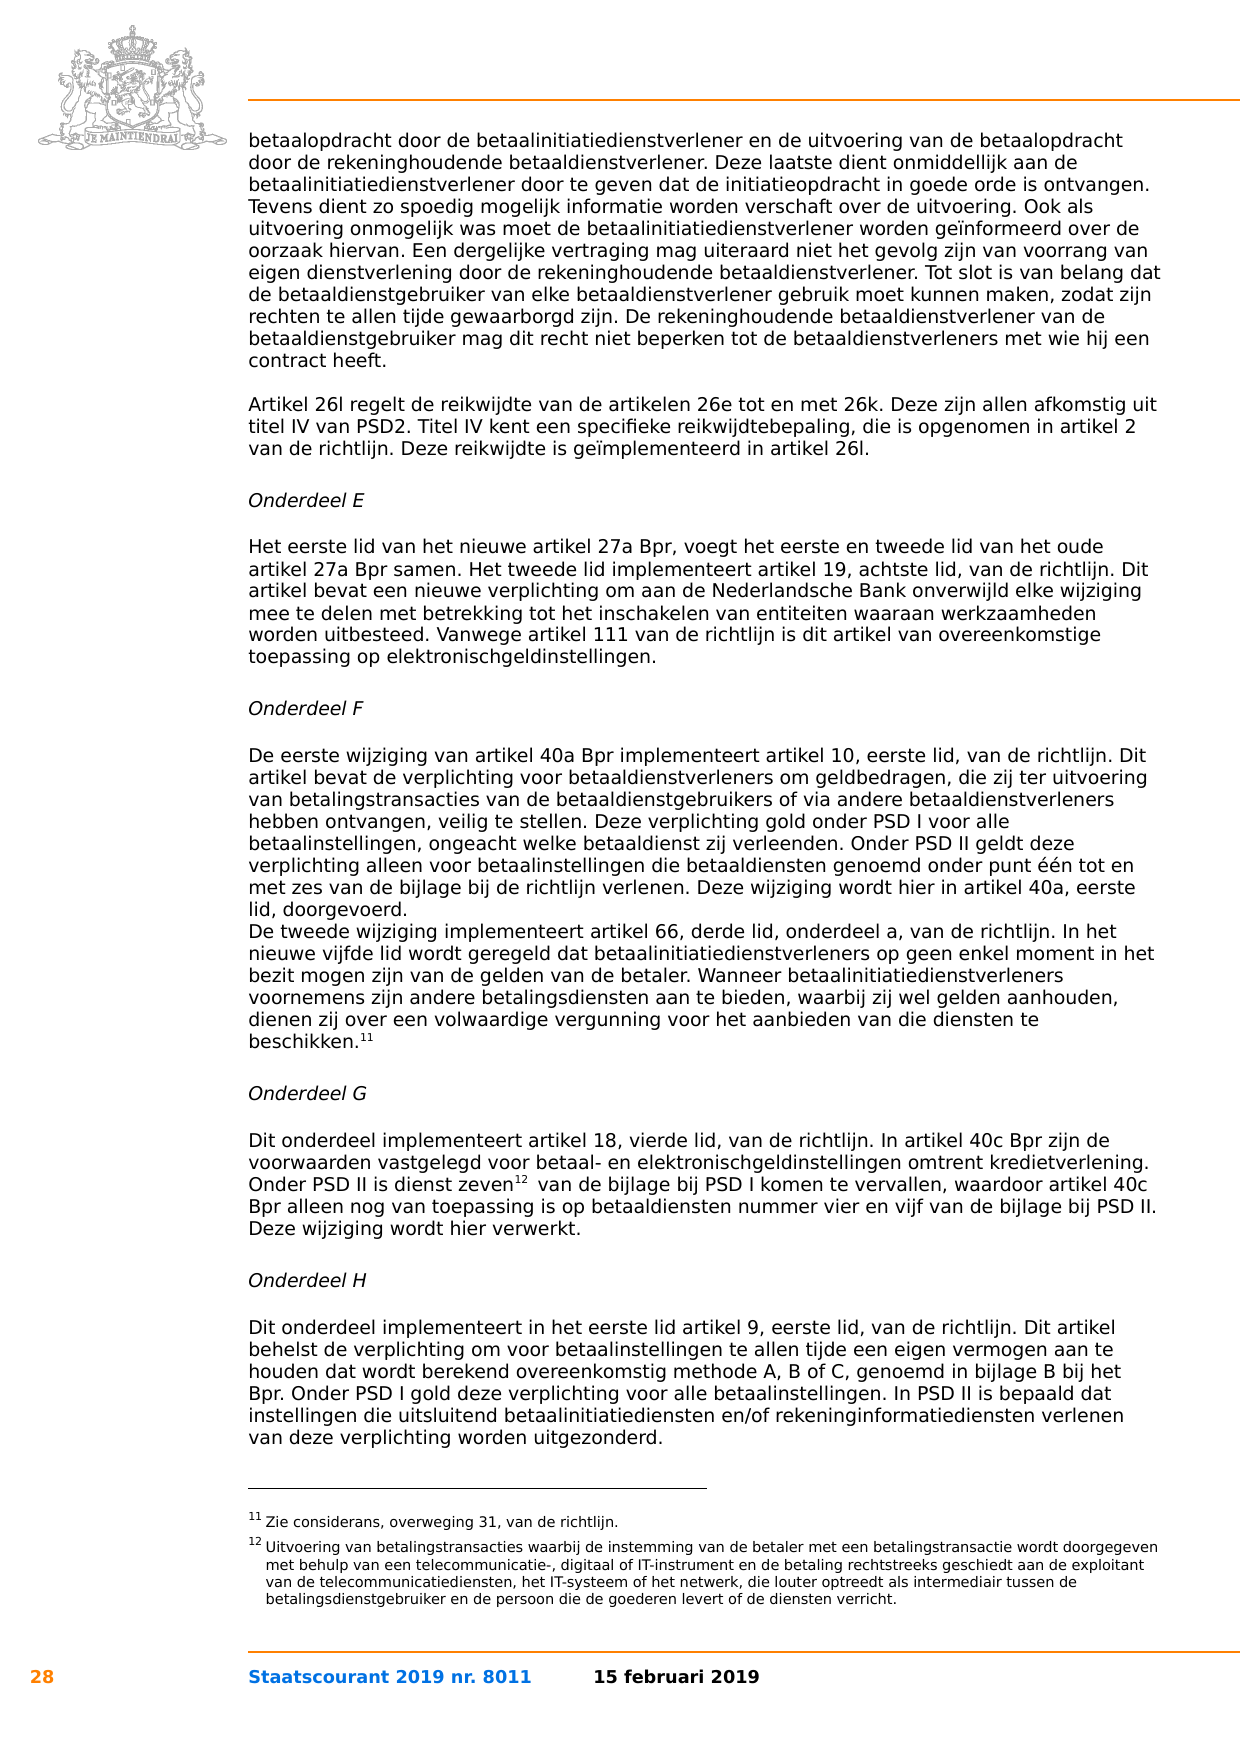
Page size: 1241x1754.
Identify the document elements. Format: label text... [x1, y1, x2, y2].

text Uitvoering van betalingstransacties waarbij de instemming van de betaler met een betalingstransactie wordt doorgegeven met behulp van een telecommunicatie-, digitaal of IT-instrument en de betaling rechtstreeks geschiedt aan de exploitant van de telecommunicatiediensten, het IT-systeem of het netwerk, die louter optreedt als intermediair tussen de betalingsdienstgebruiker en de persoon die de goederen levert of de diensten verricht. [248, 1535, 1163, 1608]
text Het eerste lid van het nieuwe artikel 27a Bpr, voegt het eerste en tweede lid van het oude artikel 27a Bpr samen. Het tweede lid implementeert artikel 19, achtste lid, van de richtlijn. Dit artikel bevat een nieuwe verplichting om aan de Nederlandsche Bank onverwijld elke wijziging mee te delen met betrekking tot het inschakelen van entiteiten waaraan werkzaamheden worden uitbesteed. Vanwege artikel 111 van de richtlijn is dit artikel van overeenkomstige toepassing op elektronischgeldinstellingen. [248, 536, 1163, 668]
text De tweede wijziging implementeert artikel 66, derde lid, onderdeel a, van de richtlijn. In het nieuwe vijfde lid wordt geregeld dat betaalinitiatiedienstverleners op geen enkel moment in het bezit mogen zijn van de gelden van de betaler. Wanneer betaalinitiatiedienstverleners voornemens zijn andere betalingsdiensten aan te bieden, waarbij zij wel gelden aanhouden, dienen zij over een volwaardige vergunning voor het aanbieden van die diensten te beschikken. [248, 921, 1163, 1053]
text betaalopdracht door de betaalinitiatiedienstverlener en de uitvoering van de betaalopdracht door de rekeninghoudende betaaldienstverlener. Deze laatste dient onmiddellijk aan de betaalinitiatiedienstverlener door te geven dat de initiatieopdracht in goede orde is ontvangen. Tevens dient zo spoedig mogelijk informatie worden verschaft over de uitvoering. Ook als uitvoering onmogelijk was moet de betaalinitiatiedienstverlener worden geïnformeerd over de oorzaak hiervan. Een dergelijke vertraging mag uiteraard niet het gevolg zijn van voorrang van eigen dienstverlening door de rekeninghoudende betaaldienstverlener. Tot slot is van belang dat de betaaldienstgebruiker van elke betaaldienstverlener gebruik moet kunnen maken, zodat zijn rechten te allen tijde gewaarborgd zijn. De rekeninghoudende betaaldienstverlener van de betaaldienstgebruiker mag dit recht niet beperken tot de betaaldienstverleners met wie hij een contract heeft. [248, 130, 1163, 372]
text Dit onderdeel implementeert artikel 18, vierde lid, van de richtlijn. In artikel 40c Bpr zijn de voorwaarden vastgelegd voor betaal- en elektronischgeldinstellingen omtrent kredietverlening. Onder PSD II is dienst zeven van de bijlage bij PSD I komen te vervallen, waardoor artikel 40c Bpr alleen nog van toepassing is op betaaldiensten nummer vier en vijf van de bijlage bij PSD II. Deze wijziging wordt hier verwerkt. [248, 1130, 1163, 1240]
subtitle Onderdeel G [248, 1083, 1163, 1105]
subtitle Onderdeel F [248, 698, 1163, 720]
picture [38, 25, 227, 150]
subtitle Onderdeel H [248, 1270, 1163, 1292]
text Artikel 26l regelt de reikwijdte van de artikelen 26e tot en met 26k. Deze zijn allen afkomstig uit titel IV van PSD2. Titel IV kent een specifieke reikwijdtebepaling, die is opgenomen in artikel 2 van de richtlijn. Deze reikwijdte is geïmplementeerd in artikel 26l. [248, 393, 1163, 459]
subtitle Onderdeel E [248, 489, 1163, 511]
text Dit onderdeel implementeert in het eerste lid artikel 9, eerste lid, van de richtlijn. Dit artikel behelst de verplichting om voor betaalinstellingen te allen tijde een eigen vermogen aan te houden dat wordt berekend overeenkomstig methode A, B of C, genoemd in bijlage B bij het Bpr. Onder PSD I gold deze verplichting voor alle betaalinstellingen. In PSD II is bepaald dat instellingen die uitsluitend betaalinitiatiediensten en/of rekeninginformatiediensten verlenen van deze verplichting worden uitgezonderd. [248, 1317, 1163, 1449]
text Zie considerans, overweging 31, van de richtlijn. [248, 1510, 1163, 1532]
text De eerste wijziging van artikel 40a Bpr implementeert artikel 10, eerste lid, van de richtlijn. Dit artikel bevat de verplichting voor betaaldienstverleners om geldbedragen, die zij ter uitvoering van betalingstransacties van de betaaldienstgebruikers of via andere betaaldienstverleners hebben ontvangen, veilig te stellen. Deze verplichting gold onder PSD I voor alle betaalinstellingen, ongeacht welke betaaldienst zij verleenden. Onder PSD II geldt deze verplichting alleen voor betaalinstellingen die betaaldiensten genoemd onder punt één tot en met zes van de bijlage bij de richtlijn verlenen. Deze wijziging wordt hier in artikel 40a, eerste lid, doorgevoerd. [248, 745, 1163, 921]
